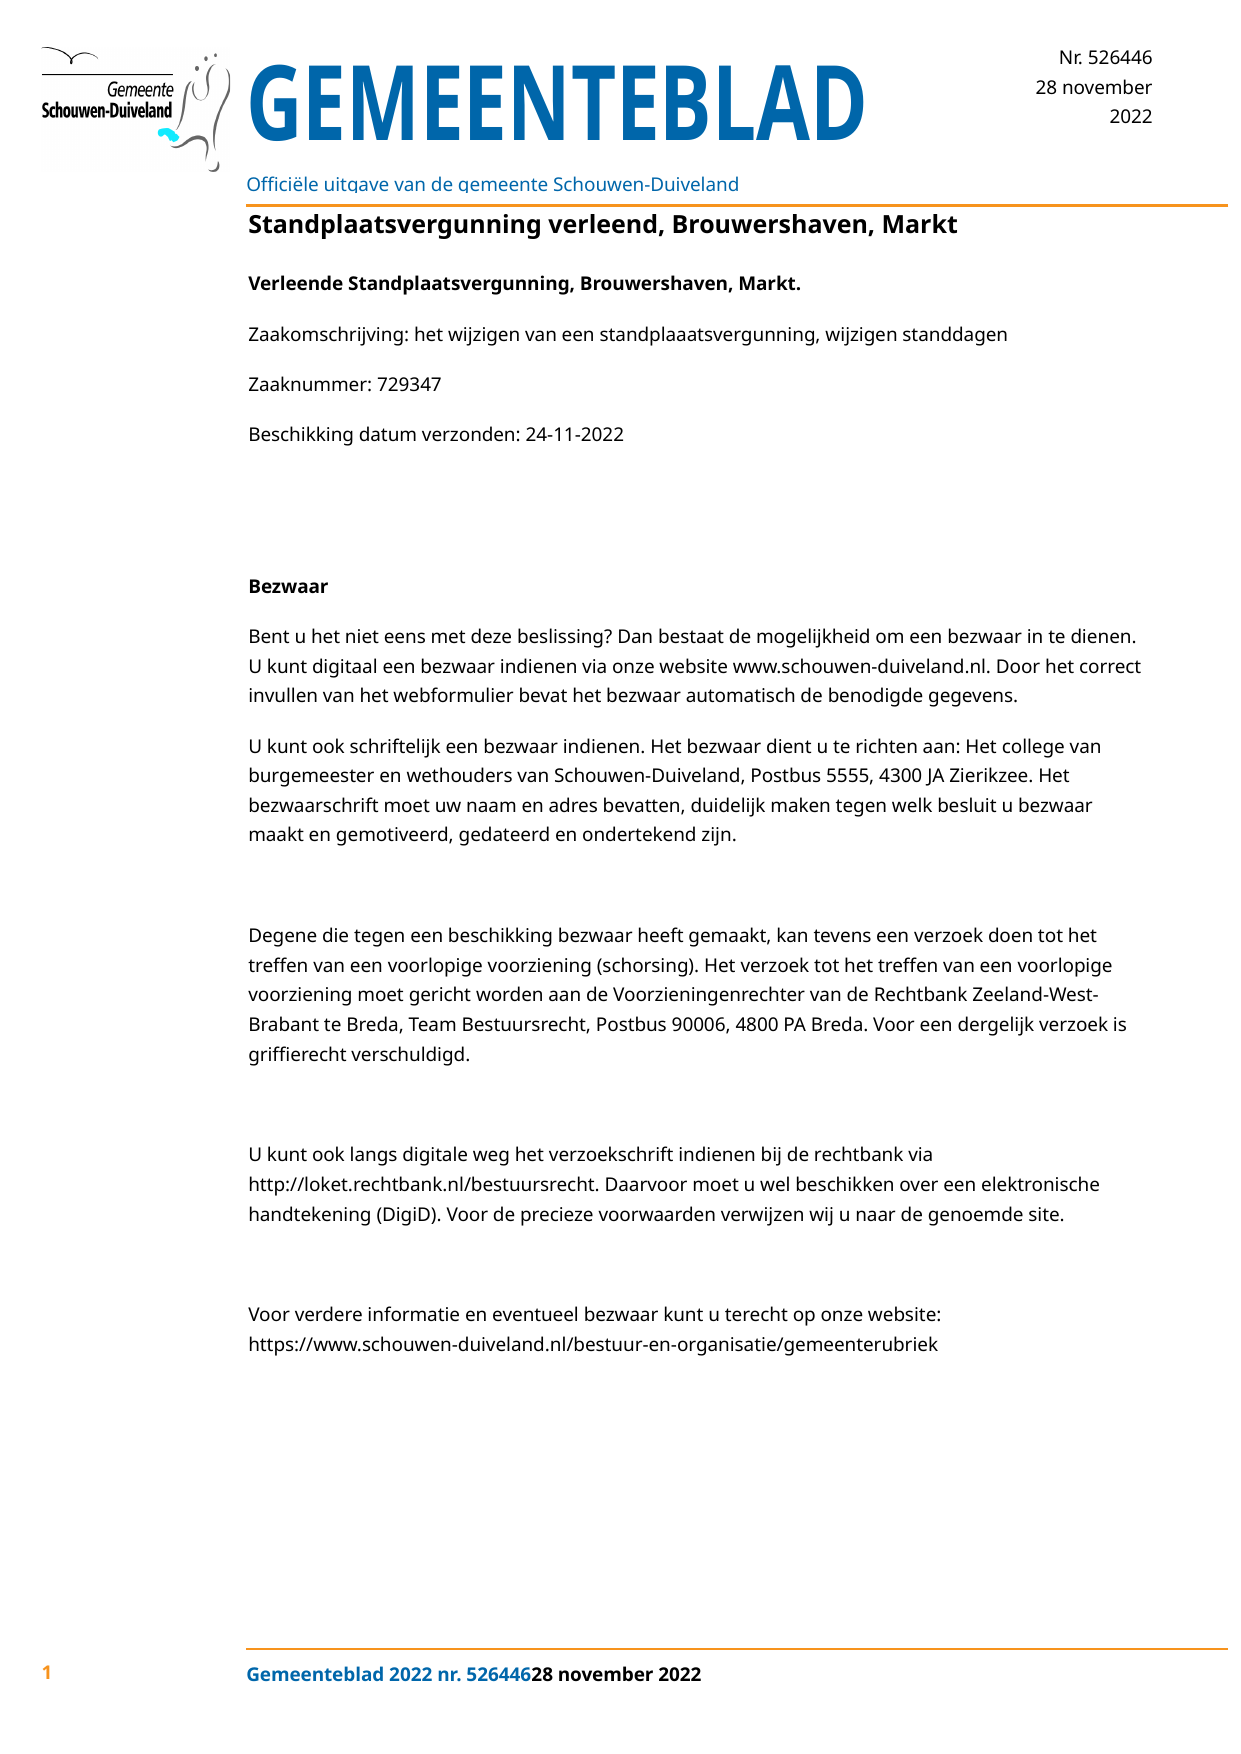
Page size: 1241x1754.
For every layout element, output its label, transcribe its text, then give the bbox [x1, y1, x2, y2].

text Degene die tegen een beschikking bezwaar heeft gemaakt, kan tevens een verzoek doen tot het treffen van een voorlopige voorziening (schorsing). Het verzoek tot het treffen van een voorlopige voorziening moet gericht worden aan de Voorzieningenrechter van de Rechtbank Zeeland-West-Brabant te Breda, Team Bestuursrecht, Postbus 90006, 4800 PA Breda. Voor een dergelijk verzoek is griffierecht verschuldigd. [248, 922, 1152, 1066]
text U kunt ook langs digitale weg het verzoekschrift indienen bij de rechtbank via http://loket.rechtbank.nl/bestuursrecht. Daarvoor moet u wel beschikken over een elektronische handtekening (DigiD). Voor de precieze voorwaarden verwijzen wij u naar de genoemde site. [248, 1142, 1152, 1226]
text Bent u het niet eens met deze beslissing? Dan bestaat de mogelijkheid om een bezwaar in te dienen. U kunt digitaal een bezwaar indienen via onze website www.schouwen-duiveland.nl. Door het correct invullen van het webformulier bevat het bezwaar automatisch de benodigde gegevens. [248, 623, 1152, 708]
text Voor verdere informatie en eventueel bezwaar kunt u terecht op onze website: https://www.schouwen-duiveland.nl/bestuur-en-organisatie/gemeenterubriek [248, 1302, 1152, 1357]
text Beschikking datum verzonden: 24-11-2022 [248, 422, 1152, 447]
text U kunt ook schriftelijk een bezwaar indienen. Het bezwaar dient u te richten aan: Het college van burgemeester en wethouders van Schouwen-Duiveland, Postbus 5555, 4300 JA Zierikzee. Het bezwaarschrift moet uw naam en adres bevatten, duidelijk maken tegen welk besluit u bezwaar maakt en gemotiveerd, gedateerd en ondertekend zijn. [248, 733, 1152, 847]
text Bezwaar [248, 573, 1152, 598]
text Zaaknummer: 729347 [248, 371, 1152, 397]
text Zaakomschrijving: het wijzigen van een standplaaatsvergunning, wijzigen standdagen [248, 321, 1152, 346]
picture [41, 47, 231, 172]
text Standplaatsvergunning verleend, Brouwershaven, Markt [248, 207, 1152, 241]
text Verleende Standplaatsvergunning, Brouwershaven, Markt. [248, 270, 1152, 296]
